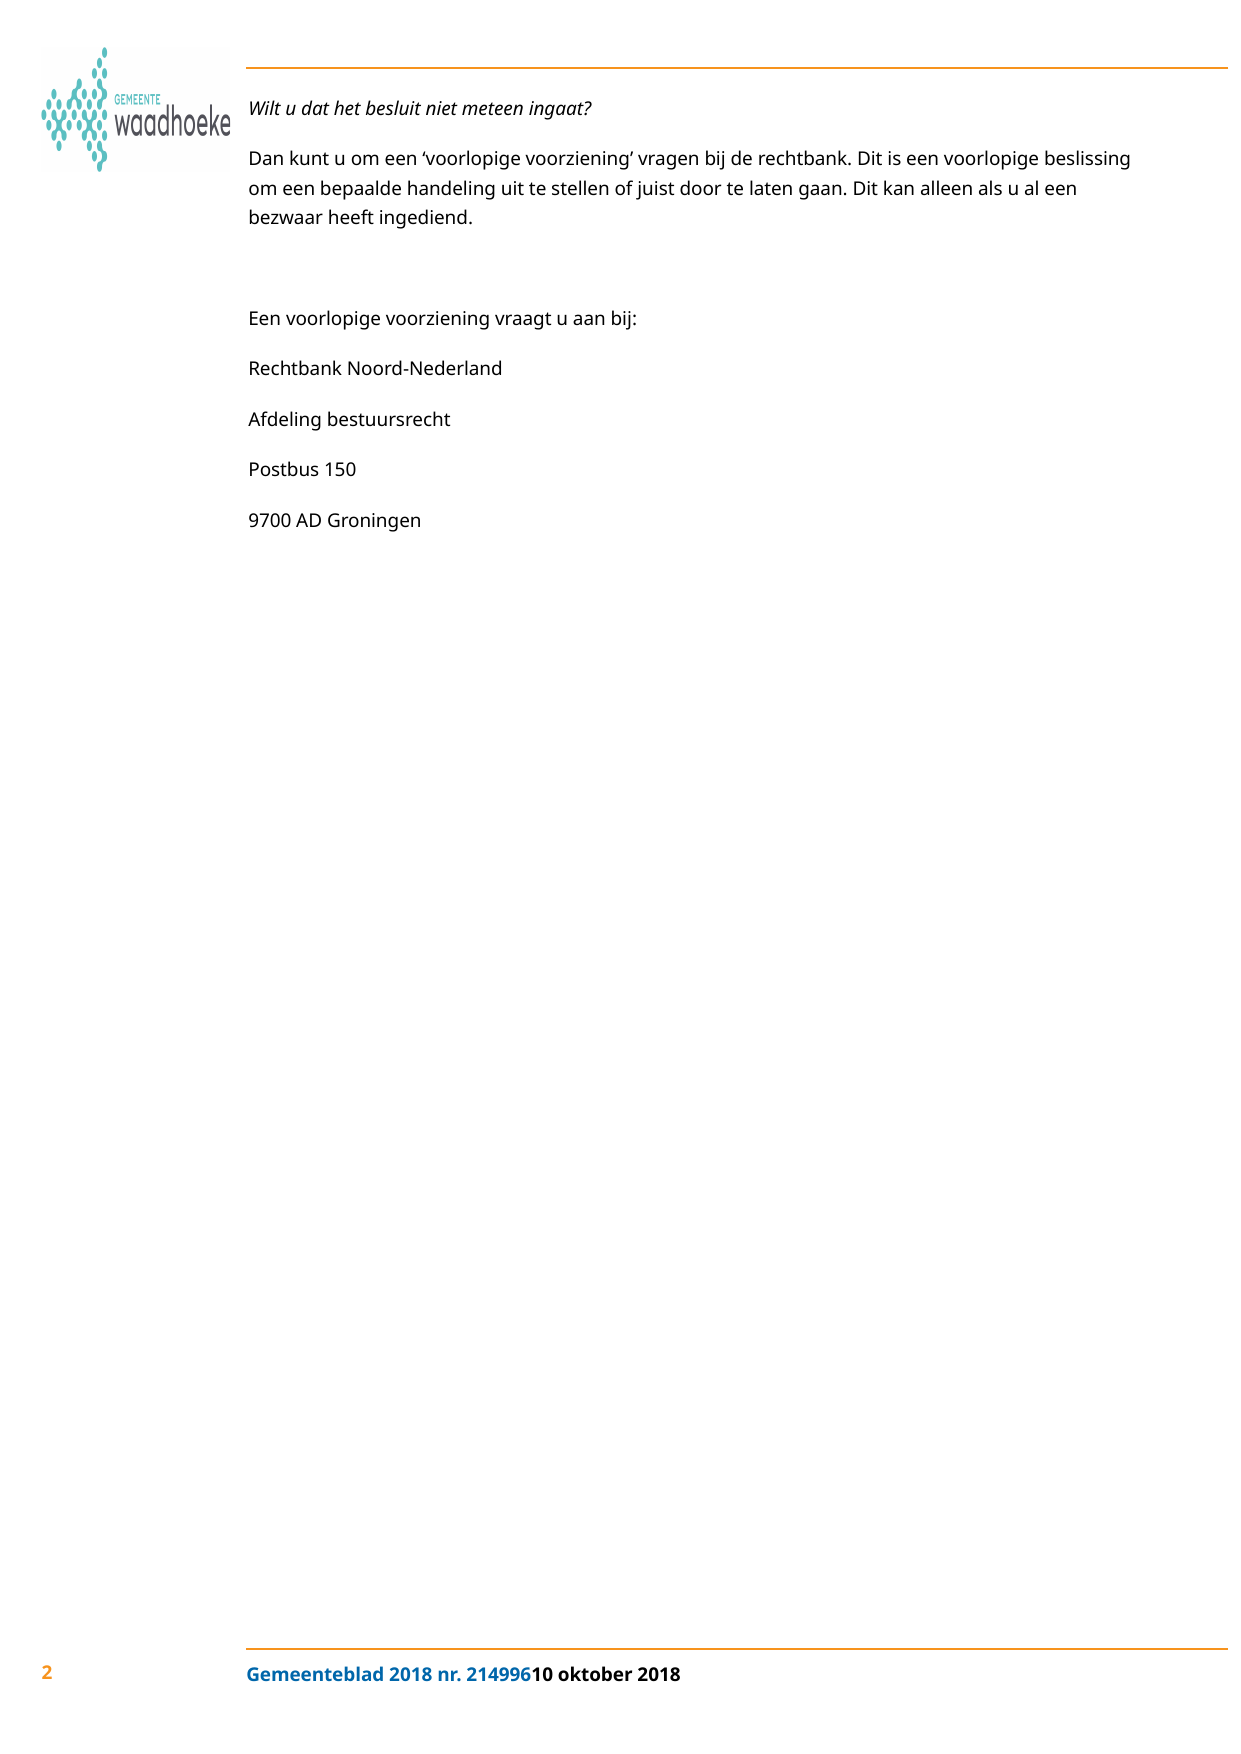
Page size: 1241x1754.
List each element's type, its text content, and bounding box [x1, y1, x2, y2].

text Afdeling bestuursrecht [248, 406, 1152, 432]
text Rechtbank Noord-Nederland [248, 356, 1152, 381]
text Wilt u dat het besluit niet meteen ingaat? [248, 95, 1152, 121]
text Postbus 150 [248, 456, 1152, 482]
text Een voorlopige voorziening vraagt u aan bij: [248, 305, 1152, 331]
picture [41, 47, 231, 172]
text Dan kunt u om een ‘voorlopige voorziening’ vragen bij de rechtbank. Dit is een voorlopige beslissing om een bepaalde handeling uit te stellen of juist door te laten gaan. Dit kan alleen als u al een bezwaar heeft ingediend. [248, 145, 1152, 230]
text 9700 AD Groningen [248, 507, 1152, 533]
